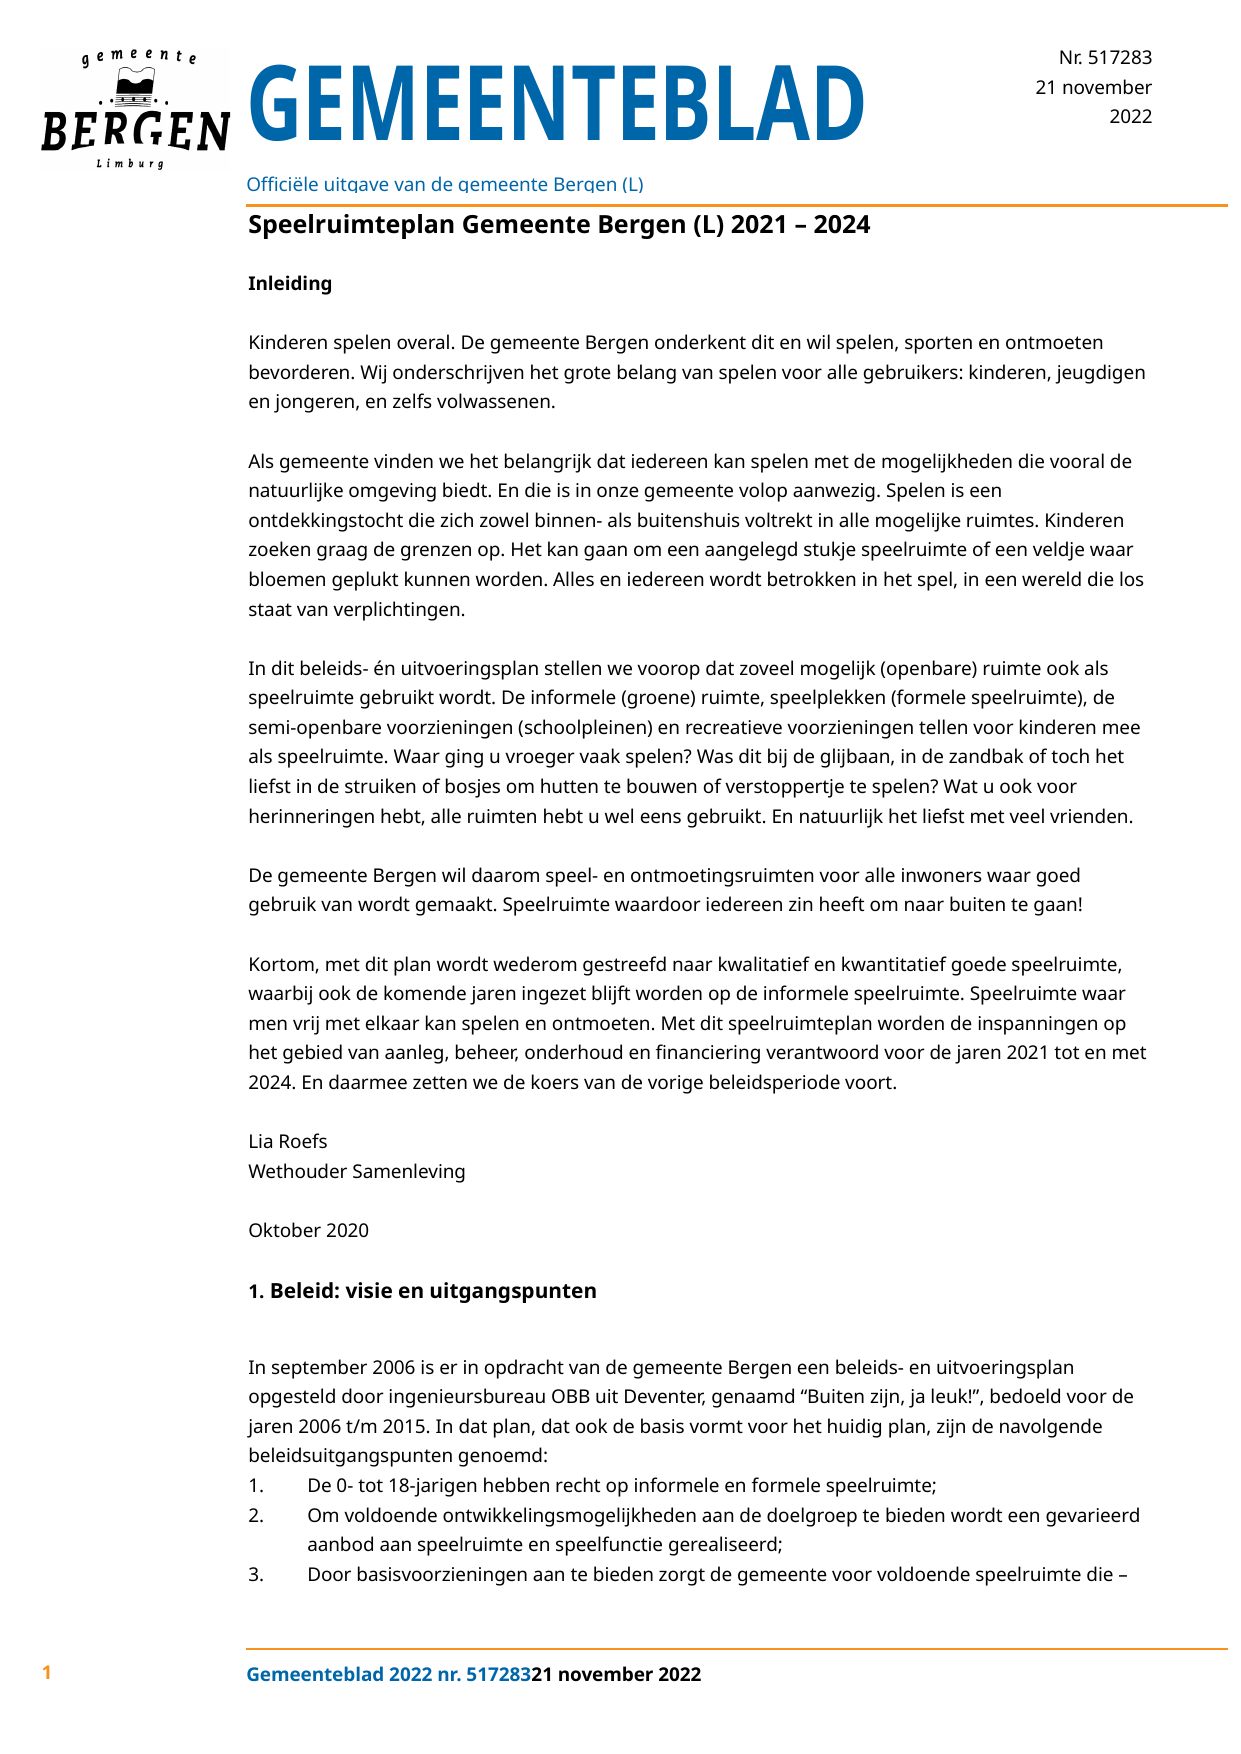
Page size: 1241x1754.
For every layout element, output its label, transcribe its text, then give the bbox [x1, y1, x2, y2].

picture [41, 47, 231, 172]
text Kortom, met dit plan wordt wederom gestreefd naar kwalitatief en kwantitatief goede speelruimte, waarbij ook de komende jaren ingezet blijft worden op de informele speelruimte. Speelruimte waar men vrij met elkaar kan spelen en ontmoeten. Met dit speelruimteplan worden de inspanningen op het gebied van aanleg, beheer, onderhoud en financiering verantwoord voor de jaren 2021 tot en met 2024. En daarmee zetten we de koers van de vorige beleidsperiode voort. [248, 951, 1152, 1095]
text Kinderen spelen overal. De gemeente Bergen onderkent dit en wil spelen, sporten en ontmoeten bevorderen. Wij onderschrijven het grote belang van spelen voor alle gebruikers: kinderen, jeugdigen en jongeren, en zelfs volwassenen. [248, 329, 1152, 414]
text Oktober 2020 [248, 1217, 1152, 1243]
text In dit beleids- én uitvoeringsplan stellen we voorop dat zoveel mogelijk (openbare) ruimte ook als speelruimte gebruikt wordt. De informele (groene) ruimte, speelplekken (formele speelruimte), de semi-openbare voorzieningen (schoolpleinen) en recreatieve voorzieningen tellen voor kinderen mee als speelruimte. Waar ging u vroeger vaak spelen? Was dit bij de glijbaan, in de zandbak of toch het liefst in de struiken of bosjes om hutten te bouwen of verstoppertje te spelen? Wat u ook voor herinneringen hebt, alle ruimten hebt u wel eens gebruikt. En natuurlijk het liefst met veel vrienden. [248, 655, 1152, 828]
list Door basisvoorzieningen aan te bieden zorgt de gemeente voor voldoende speelruimte die – [248, 1561, 1152, 1587]
text Speelruimteplan Gemeente Bergen (L) 2021 – 2024 [248, 207, 1152, 241]
list De 0- tot 18-jarigen hebben recht op informele en formele speelruimte; [248, 1472, 1152, 1498]
text Lia Roefs [248, 1128, 1152, 1154]
text In september 2006 is er in opdracht van de gemeente Bergen een beleids- en uitvoeringsplan opgesteld door ingenieursbureau OBB uit Deventer, genaamd “Buiten zijn, ja leuk!”, bedoeld voor de jaren 2006 t/m 2015. In dat plan, dat ook de basis vormt voor het huidig plan, zijn de navolgende beleidsuitgangspunten genoemd: [248, 1354, 1152, 1468]
text 1. Beleid: visie en uitgangspunten [248, 1276, 1152, 1304]
text Wethouder Samenleving [248, 1158, 1152, 1183]
list Om voldoende ontwikkelingsmogelijkheden aan de doelgroep te bieden wordt een gevarieerd aanbod aan speelruimte en speelfunctie gerealiseerd; [248, 1502, 1152, 1557]
text De gemeente Bergen wil daarom speel- en ontmoetingsruimten voor alle inwoners waar goed gebruik van wordt gemaakt. Speelruimte waardoor iedereen zin heeft om naar buiten te gaan! [248, 862, 1152, 917]
text Inleiding [248, 270, 1152, 296]
text Als gemeente vinden we het belangrijk dat iedereen kan spelen met de mogelijkheden die vooral de natuurlijke omgeving biedt. En die is in onze gemeente volop aanwezig. Spelen is een ontdekkingstocht die zich zowel binnen- als buitenshuis voltrekt in alle mogelijke ruimtes. Kinderen zoeken graag de grenzen op. Het kan gaan om een aangelegd stukje speelruimte of een veldje waar bloemen geplukt kunnen worden. Alles en iedereen wordt betrokken in het spel, in een wereld die los staat van verplichtingen. [248, 448, 1152, 621]
